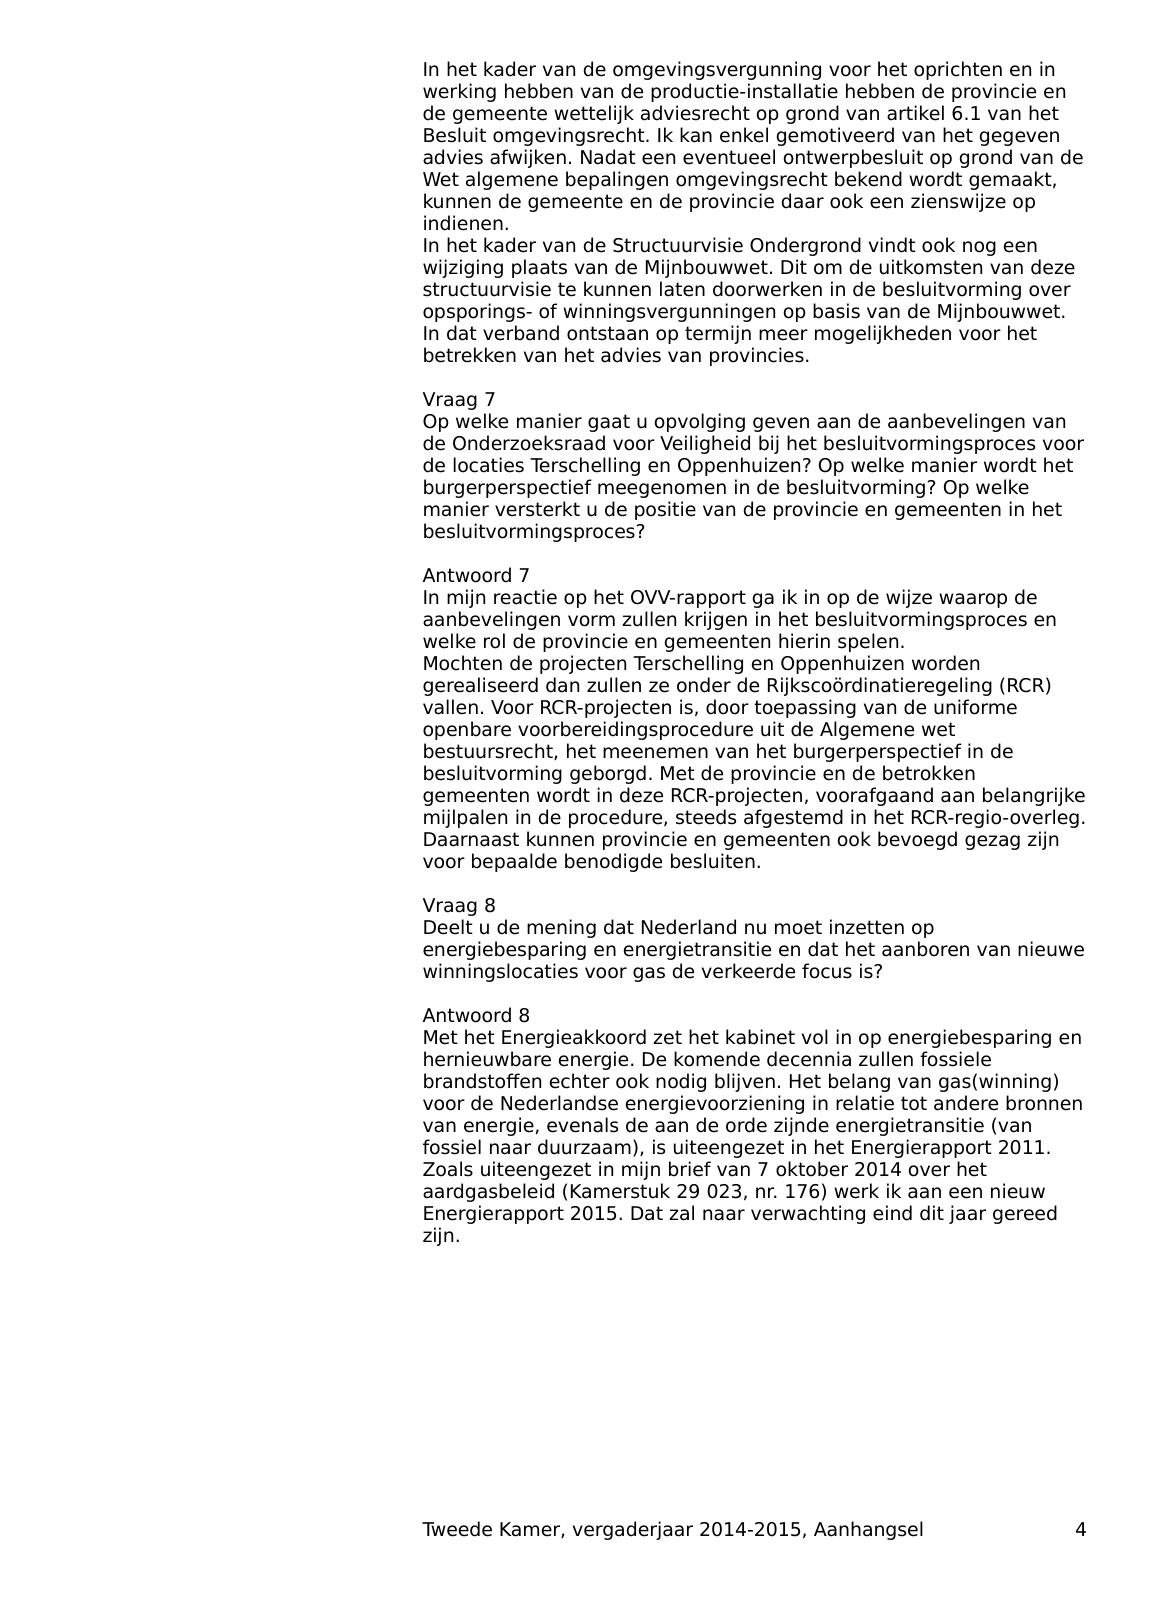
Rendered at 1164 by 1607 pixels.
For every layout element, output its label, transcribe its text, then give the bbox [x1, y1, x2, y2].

text Met het Energieakkoord zet het kabinet vol in op energiebesparing en hernieuwbare energie. De komende decennia zullen fossiele brandstoffen echter ook nodig blijven. Het belang van gas(winning) voor de Nederlandse energievoorziening in relatie tot andere bronnen van energie, evenals de aan de orde zijnde energietransitie (van fossiel naar duurzaam), is uiteengezet in het Energierapport 2011. Zoals uiteengezet in mijn brief van 7 oktober 2014 over het aardgasbeleid (Kamerstuk 29 023, nr. 176) werk ik aan een nieuw Energierapport 2015. Dat zal naar verwachting eind dit jaar gereed zijn. [422, 1027, 1087, 1247]
text Vraag 8 [422, 895, 1087, 917]
text Mochten de projecten Terschelling en Oppenhuizen worden gerealiseerd dan zullen ze onder de Rijkscoördinatieregeling (RCR) vallen. Voor RCR-projecten is, door toepassing van de uniforme openbare voorbereidingsprocedure uit de Algemene wet bestuursrecht, het meenemen van het burgerperspectief in de besluitvorming geborgd. Met de provincie en de betrokken gemeenten wordt in deze RCR-projecten, voorafgaand aan belangrijke mijlpalen in de procedure, steeds afgestemd in het RCR-regio-overleg. Daarnaast kunnen provincie en gemeenten ook bevoegd gezag zijn voor bepaalde benodigde besluiten. [422, 653, 1087, 873]
text In het kader van de Structuurvisie Ondergrond vindt ook nog een wijziging plaats van de Mijnbouwwet. Dit om de uitkomsten van deze structuurvisie te kunnen laten doorwerken in de besluitvorming over opsporings- of winningsvergunningen op basis van de Mijnbouwwet. In dat verband ontstaan op termijn meer mogelijkheden voor het betrekken van het advies van provincies. [422, 235, 1087, 367]
text Op welke manier gaat u opvolging geven aan de aanbevelingen van de Onderzoeksraad voor Veiligheid bij het besluitvormingsproces voor de locaties Terschelling en Oppenhuizen? Op welke manier wordt het burgerperspectief meegenomen in de besluitvorming? Op welke manier versterkt u de positie van de provincie en gemeenten in het besluitvormingsproces? [422, 411, 1087, 543]
text In het kader van de omgevingsvergunning voor het oprichten en in werking hebben van de productie-installatie hebben de provincie en de gemeente wettelijk adviesrecht op grond van artikel 6.1 van het Besluit omgevingsrecht. Ik kan enkel gemotiveerd van het gegeven advies afwijken. Nadat een eventueel ontwerpbesluit op grond van de Wet algemene bepalingen omgevingsrecht bekend wordt gemaakt, kunnen de gemeente en de provincie daar ook een zienswijze op indienen. [422, 59, 1087, 235]
text Deelt u de mening dat Nederland nu moet inzetten op energiebesparing en energietransitie en dat het aanboren van nieuwe winningslocaties voor gas de verkeerde focus is? [422, 917, 1087, 983]
text Antwoord 7 [422, 565, 1087, 587]
text Antwoord 8 [422, 1005, 1087, 1027]
text In mijn reactie op het OVV-rapport ga ik in op de wijze waarop de aanbevelingen vorm zullen krijgen in het besluitvormingsproces en welke rol de provincie en gemeenten hierin spelen. [422, 587, 1087, 653]
text Vraag 7 [422, 389, 1087, 411]
